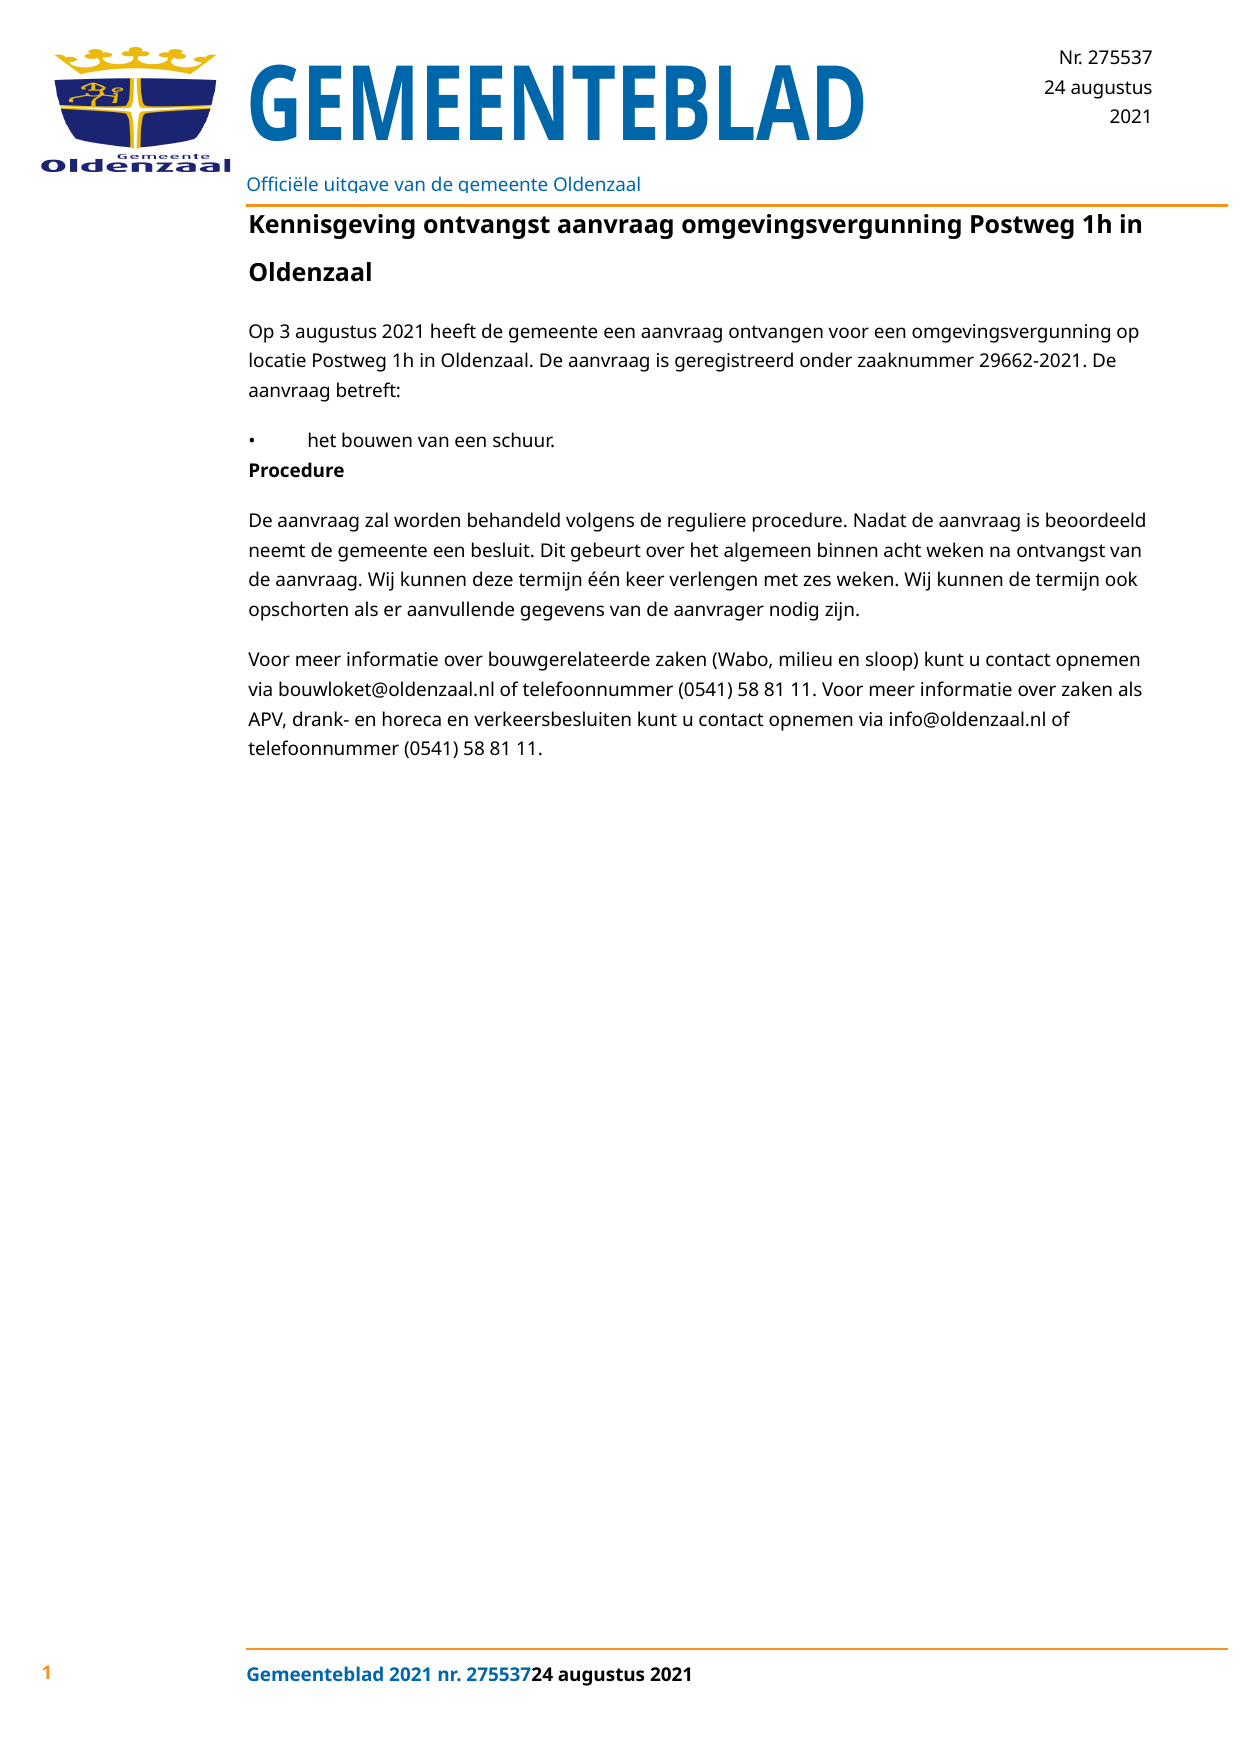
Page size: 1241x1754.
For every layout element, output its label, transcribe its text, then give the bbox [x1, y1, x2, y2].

text De aanvraag zal worden behandeld volgens de reguliere procedure. Nadat de aanvraag is beoordeeld neemt de gemeente een besluit. Dit gebeurt over het algemeen binnen acht weken na ontvangst van de aanvraag. Wij kunnen deze termijn één keer verlengen met zes weken. Wij kunnen de termijn ook opschorten als er aanvullende gegevens van de aanvrager nodig zijn. [248, 507, 1152, 622]
text Procedure [248, 457, 1152, 483]
picture [41, 47, 231, 172]
list het bouwen van een schuur. [248, 427, 1152, 453]
text Kennisgeving ontvangst aanvraag omgevingsvergunning Postweg 1h in Oldenzaal [248, 207, 1152, 288]
text Op 3 augustus 2021 heeft de gemeente een aanvraag ontvangen voor een omgevingsvergunning op locatie Postweg 1h in Oldenzaal. De aanvraag is geregistreerd onder zaaknummer 29662-2021. De aanvraag betreft: [248, 318, 1152, 403]
text Voor meer informatie over bouwgerelateerde zaken (Wabo, milieu en sloop) kunt u contact opnemen via bouwloket@oldenzaal.nl of telefoonnummer (0541) 58 81 11. Voor meer informatie over zaken als APV, drank- en horeca en verkeersbesluiten kunt u contact opnemen via info@oldenzaal.nl of telefoonnummer (0541) 58 81 11. [248, 647, 1152, 761]
